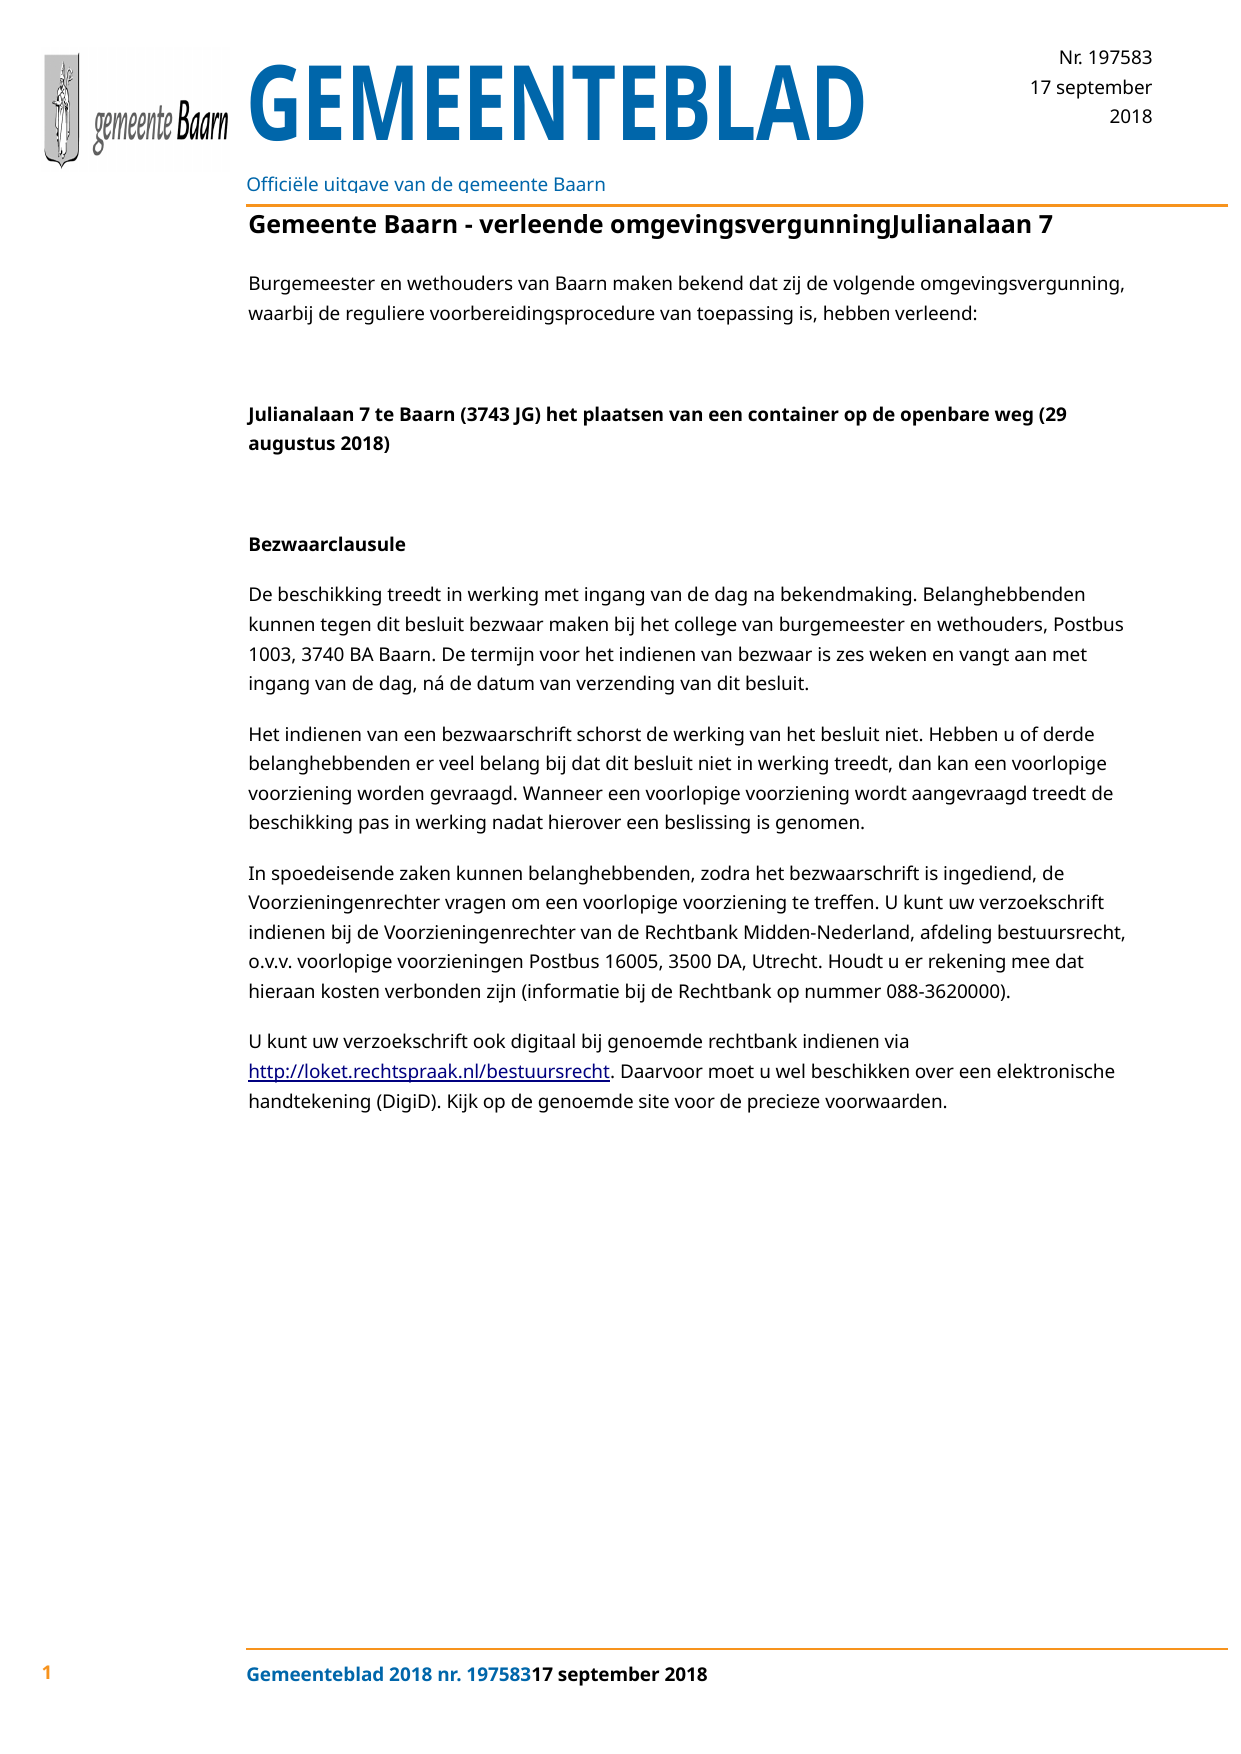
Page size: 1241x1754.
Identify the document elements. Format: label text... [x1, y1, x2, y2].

text Julianalaan 7 te Baarn (3743 JG) het plaatsen van een container op de openbare weg (29 augustus 2018) [248, 401, 1152, 456]
text U kunt uw verzoekschrift ook digitaal bij genoemde rechtbank indienen via http://loket.rechtspraak.nl/bestuursrecht. Daarvoor moet u wel beschikken over een elektronische handtekening (DigiD). Kijk op de genoemde site voor de precieze voorwaarden. [248, 1029, 1152, 1113]
text In spoedeisende zaken kunnen belanghebbenden, zodra het bezwaarschrift is ingediend, de Voorzieningenrechter vragen om een voorlopige voorziening te treffen. U kunt uw verzoekschrift indienen bij de Voorzieningenrechter van de Rechtbank Midden-Nederland, afdeling bestuursrecht, o.v.v. voorlopige voorzieningen Postbus 16005, 3500 DA, Utrecht. Houdt u er rekening mee dat hieraan kosten verbonden zijn (informatie bij de Rechtbank op nummer 088-3620000). [248, 860, 1152, 1004]
picture [41, 47, 231, 172]
text De beschikking treedt in werking met ingang van de dag na bekendmaking. Belanghebbenden kunnen tegen dit besluit bezwaar maken bij het college van burgemeester en wethouders, Postbus 1003, 3740 BA Baarn. De termijn voor het indienen van bezwaar is zes weken en vangt aan met ingang van de dag, ná de datum van verzending van dit besluit. [248, 582, 1152, 696]
text Burgemeester en wethouders van Baarn maken bekend dat zij de volgende omgevingsvergunning, waarbij de reguliere voorbereidingsprocedure van toepassing is, hebben verleend: [248, 270, 1152, 326]
text Gemeente Baarn - verleende omgevingsvergunningJulianalaan 7 [248, 207, 1152, 241]
text Bezwaarclausule [248, 531, 1152, 557]
text Het indienen van een bezwaarschrift schorst de werking van het besluit niet. Hebben u of derde belanghebbenden er veel belang bij dat dit besluit niet in werking treedt, dan kan een voorlopige voorziening worden gevraagd. Wanneer een voorlopige voorziening wordt aangevraagd treedt de beschikking pas in werking nadat hierover een beslissing is genomen. [248, 721, 1152, 835]
